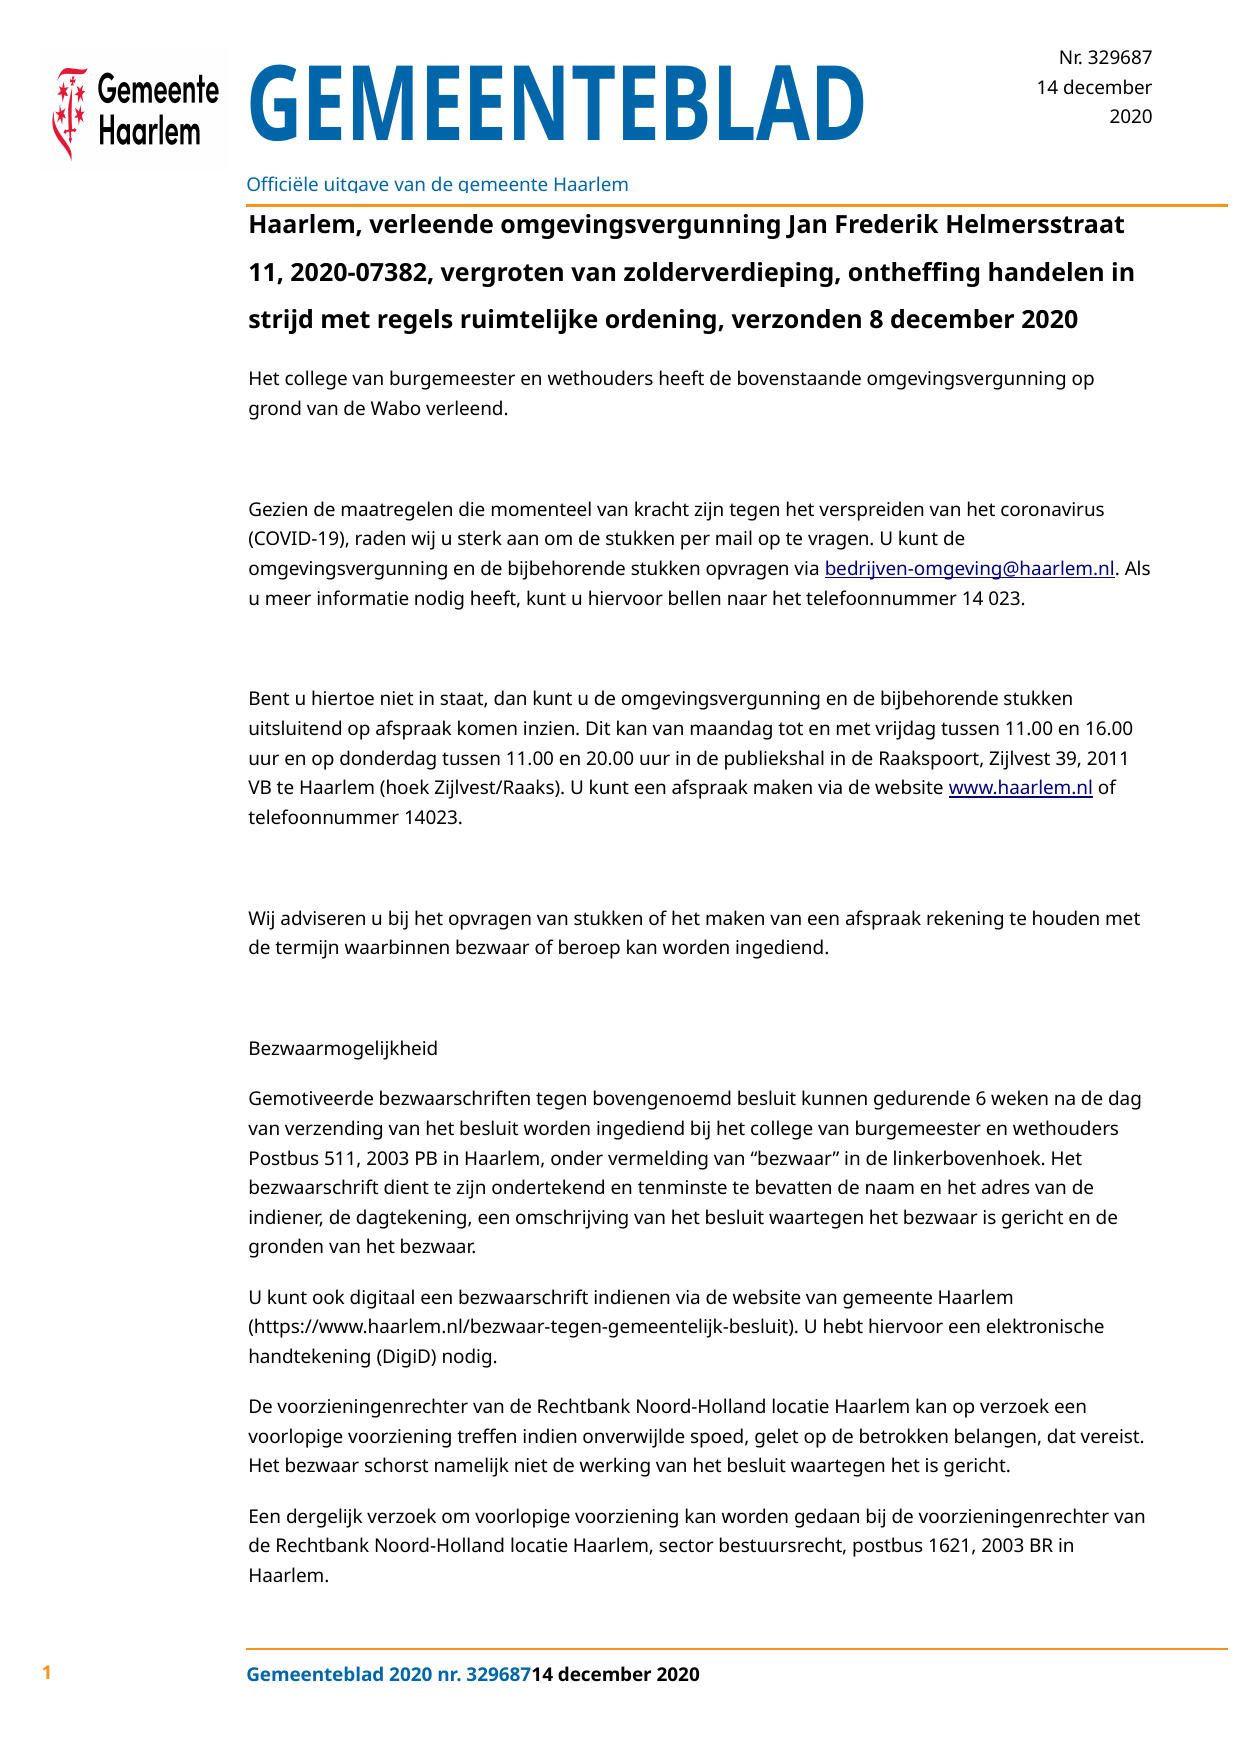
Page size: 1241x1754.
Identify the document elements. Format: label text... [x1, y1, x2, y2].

text Gemotiveerde bezwaarschriften tegen bovengenoemd besluit kunnen gedurende 6 weken na de dag van verzending van het besluit worden ingediend bij het college van burgemeester en wethouders Postbus 511, 2003 PB in Haarlem, onder vermelding van “bezwaar” in de linkerbovenhoek. Het bezwaarschrift dient te zijn ondertekend en tenminste te bevatten de naam en het adres van de indiener, de dagtekening, een omschrijving van het besluit waartegen het bezwaar is gericht en de gronden van het bezwaar. [248, 1086, 1152, 1259]
text Een dergelijk verzoek om voorlopige voorziening kan worden gedaan bij de voorzieningenrechter van de Rechtbank Noord-Holland locatie Haarlem, sector bestuursrecht, postbus 1621, 2003 BR in Haarlem. [248, 1503, 1152, 1588]
picture [41, 47, 231, 172]
text Wij adviseren u bij het opvragen van stukken of het maken van een afspraak rekening te houden met de termijn waarbinnen bezwaar of beroep kan worden ingediend. [248, 905, 1152, 960]
text Bezwaarmogelijkheid [248, 1035, 1152, 1061]
text Bent u hiertoe niet in staat, dan kunt u de omgevingsvergunning en de bijbehorende stukken uitsluitend op afspraak komen inzien. Dit kan van maandag tot en met vrijdag tussen 11.00 en 16.00 uur en op donderdag tussen 11.00 en 20.00 uur in de publiekshal in de Raakspoort, Zijlvest 39, 2011 VB te Haarlem (hoek Zijlvest/Raaks). U kunt een afspraak maken via de website www.haarlem.nl of telefoonnummer 14023. [248, 686, 1152, 829]
text Haarlem, verleende omgevingsvergunning Jan Frederik Helmersstraat 11, 2020-07382, vergroten van zolderverdieping, ontheffing handelen in strijd met regels ruimtelijke ordening, verzonden 8 december 2020 [248, 207, 1152, 336]
text Gezien de maatregelen die momenteel van kracht zijn tegen het verspreiden van het coronavirus (COVID-19), raden wij u sterk aan om de stukken per mail op te vragen. U kunt de omgevingsvergunning en de bijbehorende stukken opvragen via bedrijven-omgeving@haarlem.nl. Als u meer informatie nodig heeft, kunt u hiervoor bellen naar het telefoonnummer 14 023. [248, 496, 1152, 610]
text Het college van burgemeester en wethouders heeft de bovenstaande omgevingsvergunning op grond van de Wabo verleend. [248, 366, 1152, 421]
text De voorzieningenrechter van de Rechtbank Noord-Holland locatie Haarlem kan op verzoek een voorlopige voorziening treffen indien onverwijlde spoed, gelet op de betrokken belangen, dat vereist. Het bezwaar schorst namelijk niet de werking van het besluit waartegen het is gericht. [248, 1393, 1152, 1478]
text U kunt ook digitaal een bezwaarschrift indienen via de website van gemeente Haarlem (https://www.haarlem.nl/bezwaar-tegen-gemeentelijk-besluit). U hebt hiervoor een elektronische handtekening (DigiD) nodig. [248, 1284, 1152, 1369]
